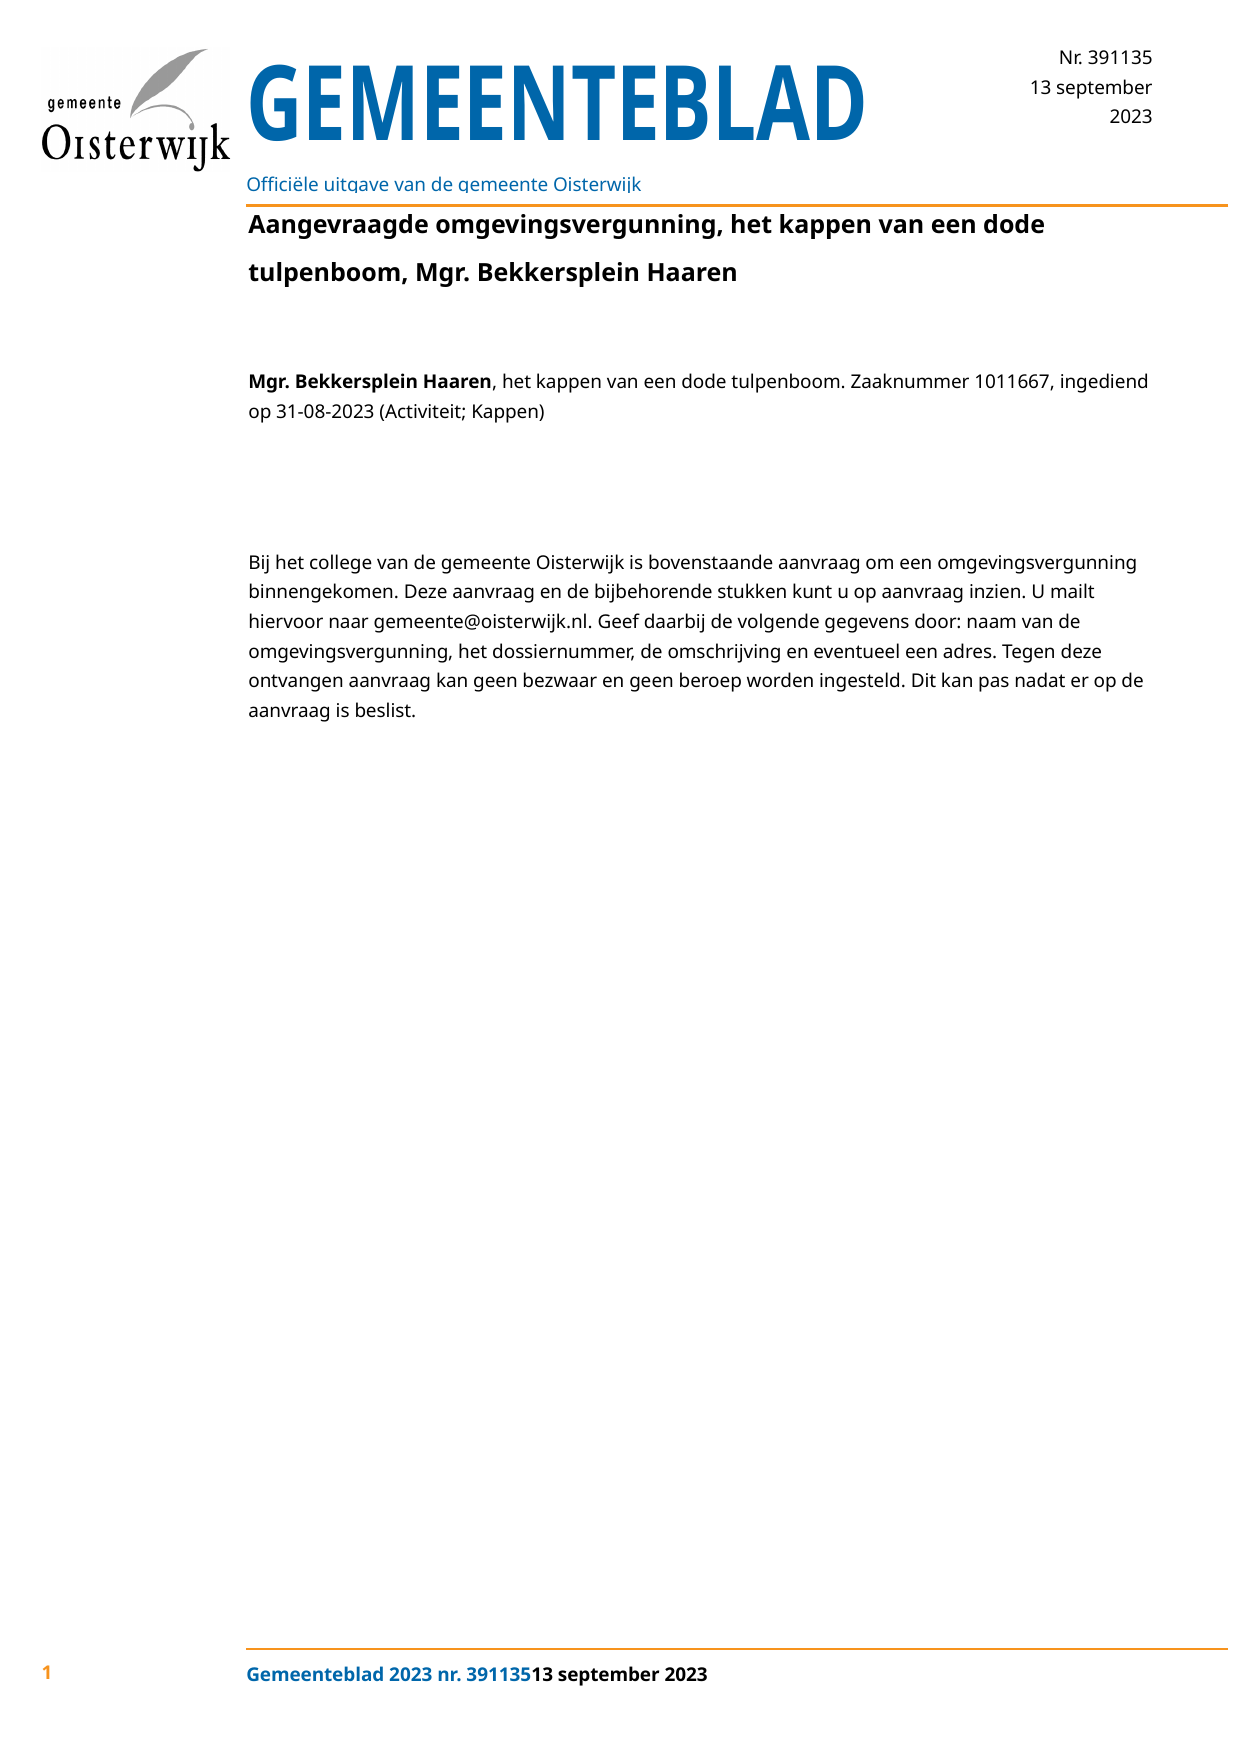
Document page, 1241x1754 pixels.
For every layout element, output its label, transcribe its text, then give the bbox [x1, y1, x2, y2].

text Aangevraagde omgevingsvergunning, het kappen van een dode tulpenboom, Mgr. Bekkersplein Haaren [248, 207, 1152, 288]
picture [41, 47, 231, 172]
text Mgr. Bekkersplein Haaren, het kappen van een dode tulpenboom. Zaaknummer 1011667, ingediend op 31-08-2023 (Activiteit; Kappen) [248, 368, 1152, 424]
text Bij het college van de gemeente Oisterwijk is bovenstaande aanvraag om een omgevingsvergunning binnengekomen. Deze aanvraag en de bijbehorende stukken kunt u op aanvraag inzien. U mailt hiervoor naar gemeente@oisterwijk.nl. Geef daarbij de volgende gegevens door: naam van de omgevingsvergunning, het dossiernummer, de omschrijving en eventueel een adres. Tegen deze ontvangen aanvraag kan geen bezwaar en geen beroep worden ingesteld. Dit kan pas nadat er op de aanvraag is beslist. [248, 549, 1152, 723]
